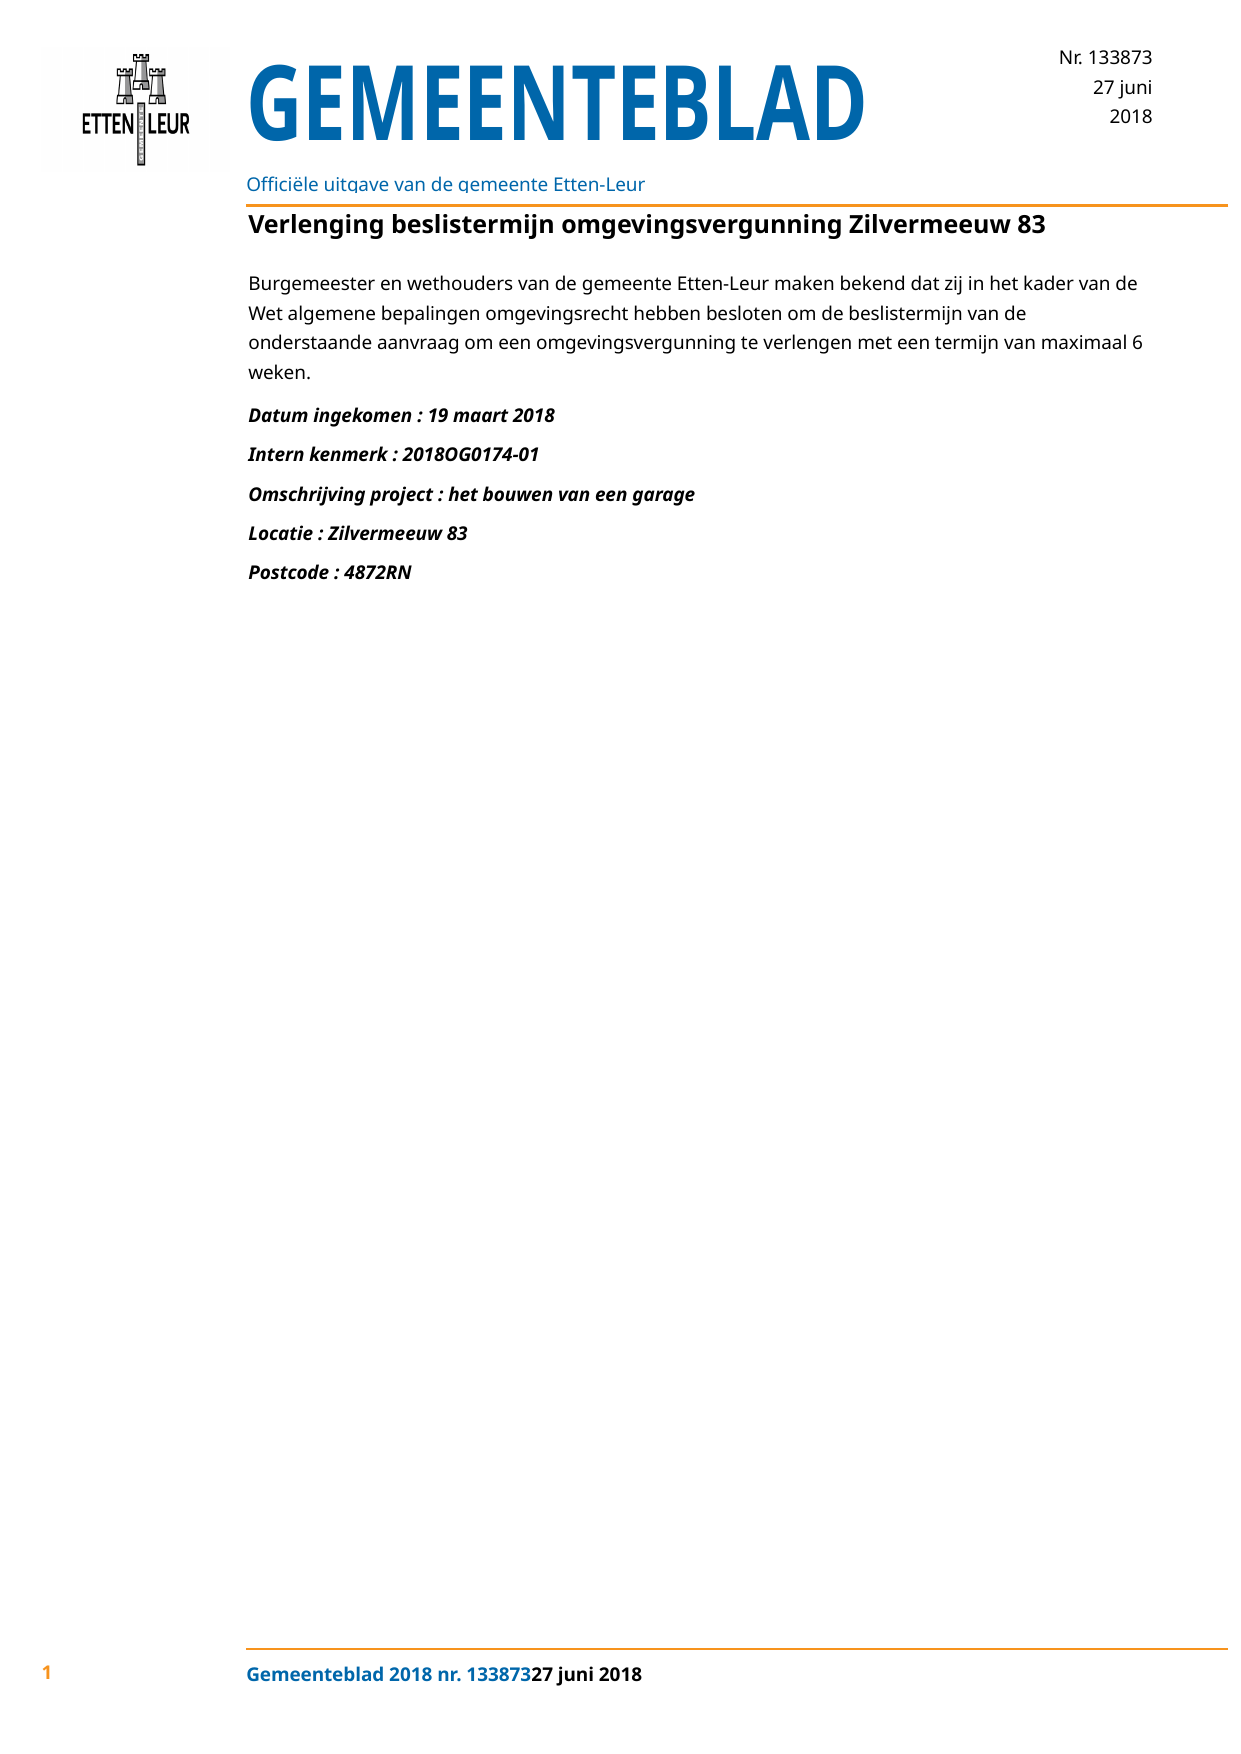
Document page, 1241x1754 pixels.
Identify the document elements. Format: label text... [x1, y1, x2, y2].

text Postcode : 4872RN [248, 559, 1152, 585]
picture [41, 47, 231, 172]
text Locatie : Zilvermeeuw 83 [248, 520, 1152, 546]
text Intern kenmerk : 2018OG0174-01 [248, 441, 1152, 467]
text Datum ingekomen : 19 maart 2018 [248, 402, 1152, 428]
text Burgemeester en wethouders van de gemeente Etten-Leur maken bekend dat zij in het kader van de Wet algemene bepalingen omgevingsrecht hebben besloten om de beslistermijn van de onderstaande aanvraag om een omgevingsvergunning te verlengen met een termijn van maximaal 6 weken. [248, 270, 1152, 385]
text Verlenging beslistermijn omgevingsvergunning Zilvermeeuw 83 [248, 207, 1152, 241]
text Omschrijving project : het bouwen van een garage [248, 481, 1152, 506]
